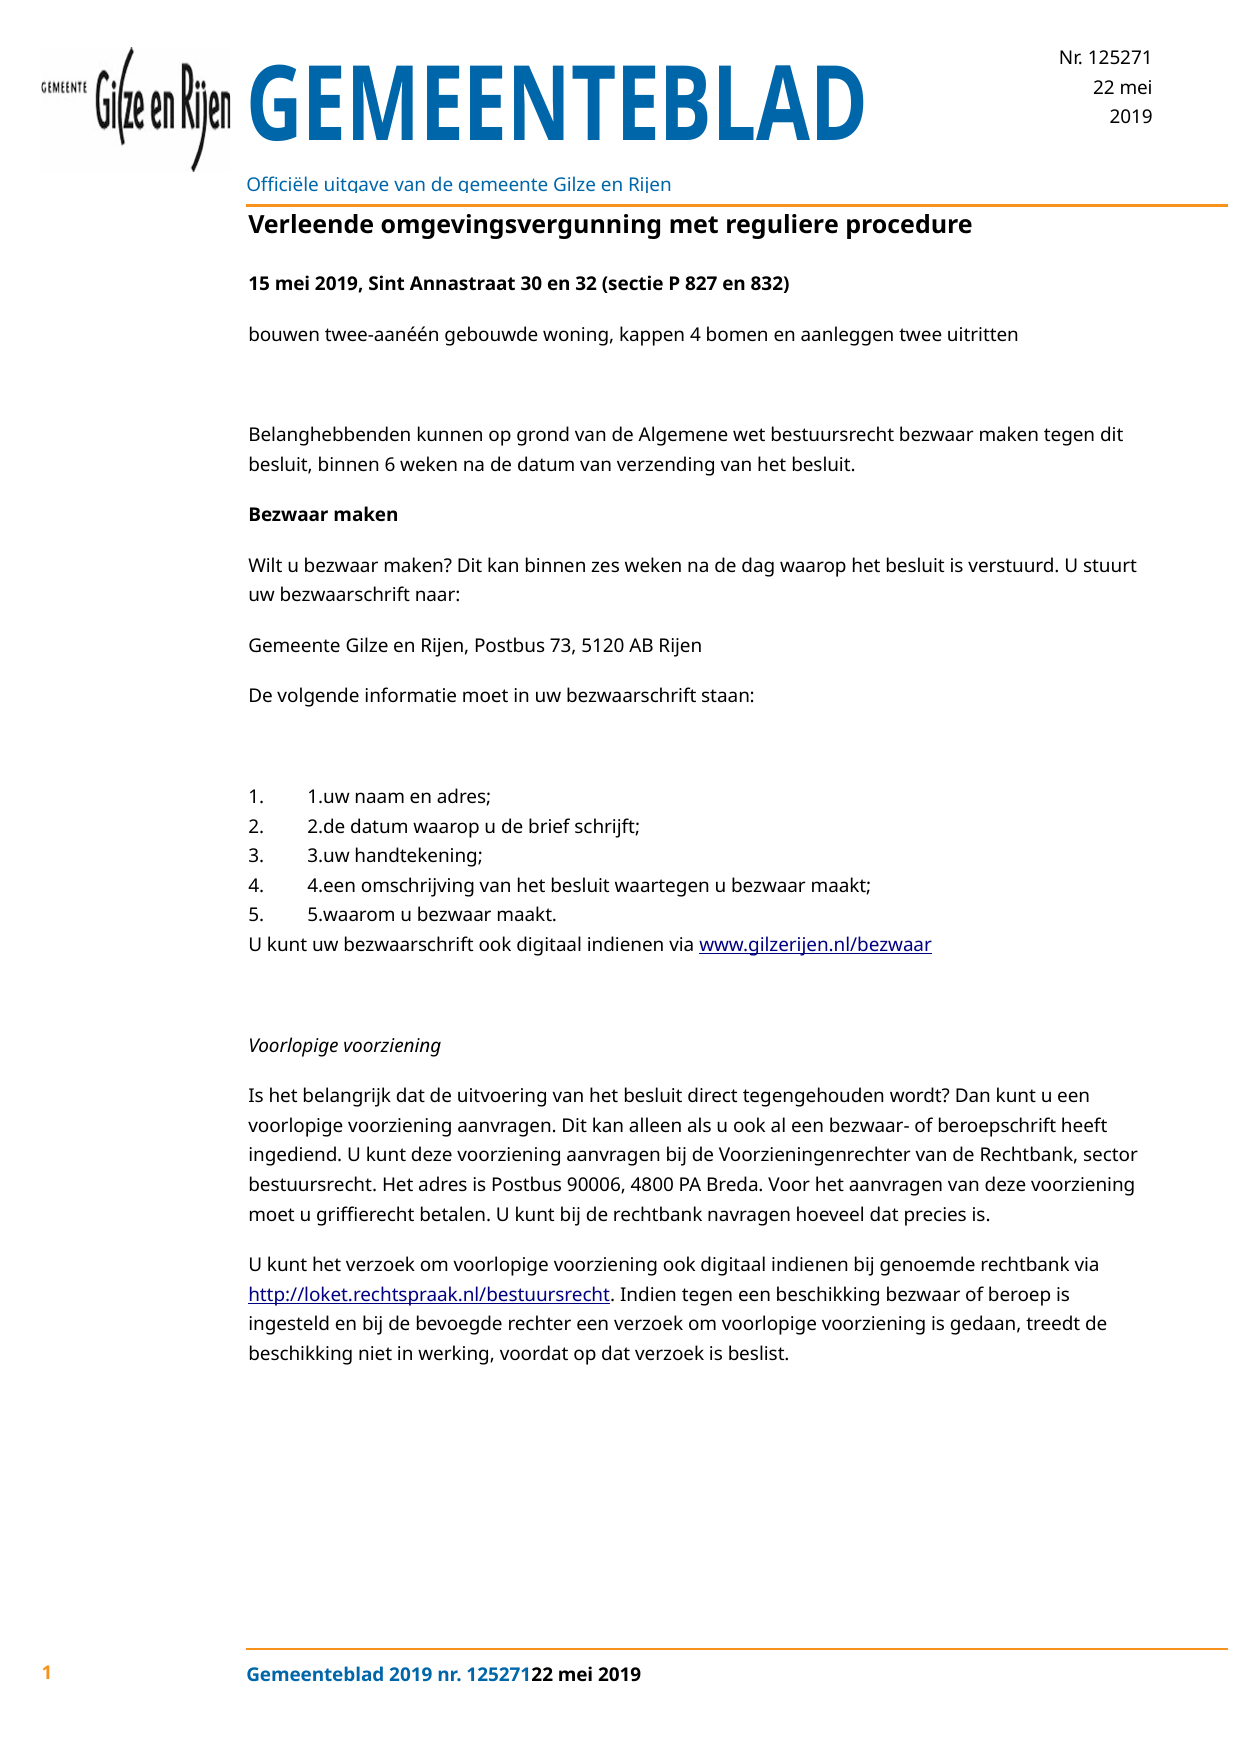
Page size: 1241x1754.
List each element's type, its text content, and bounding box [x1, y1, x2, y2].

text 15 mei 2019, Sint Annastraat 30 en 32 (sectie P 827 en 832) [248, 270, 1152, 296]
text Wilt u bezwaar maken? Dit kan binnen zes weken na de dag waarop het besluit is verstuurd. U stuurt uw bezwaarschrift naar: [248, 552, 1152, 607]
text U kunt het verzoek om voorlopige voorziening ook digitaal indienen bij genoemde rechtbank via http://loket.rechtspraak.nl/bestuursrecht. Indien tegen een beschikking bezwaar of beroep is ingesteld en bij de bevoegde rechter een verzoek om voorlopige voorziening is gedaan, treedt de beschikking niet in werking, voordat op dat verzoek is beslist. [248, 1251, 1152, 1366]
list 2.de datum waarop u de brief schrijft; [248, 813, 1152, 838]
text Bezwaar maken [248, 502, 1152, 527]
text De volgende informatie moet in uw bezwaarschrift staan: [248, 682, 1152, 708]
text Belanghebbenden kunnen op grond van de Algemene wet bestuursrecht bezwaar maken tegen dit besluit, binnen 6 weken na de datum van verzending van het besluit. [248, 422, 1152, 477]
text bouwen twee-aanéén gebouwde woning, kappen 4 bomen en aanleggen twee uitritten [248, 321, 1152, 346]
text Verleende omgevingsvergunning met reguliere procedure [248, 207, 1152, 241]
list 4.een omschrijving van het besluit waartegen u bezwaar maakt; [248, 872, 1152, 898]
list 5.waarom u bezwaar maakt. [248, 902, 1152, 927]
list 3.uw handtekening; [248, 842, 1152, 868]
text Is het belangrijk dat de uitvoering van het besluit direct tegengehouden wordt? Dan kunt u een voorlopige voorziening aanvragen. Dit kan alleen als u ook al een bezwaar- of beroepschrift heeft ingediend. U kunt deze voorziening aanvragen bij de Voorzieningenrechter van de Rechtbank, sector bestuursrecht. Het adres is Postbus 90006, 4800 PA Breda. Voor het aanvragen van deze voorziening moet u griffierecht betalen. U kunt bij de rechtbank navragen hoeveel dat precies is. [248, 1082, 1152, 1226]
text Voorlopige voorziening [248, 1032, 1152, 1058]
text U kunt uw bezwaarschrift ook digitaal indienen via www.gilzerijen.nl/bezwaar [248, 931, 1152, 957]
text Gemeente Gilze en Rijen, Postbus 73, 5120 AB Rijen [248, 632, 1152, 658]
list 1.uw naam en adres; [248, 783, 1152, 809]
picture [41, 47, 231, 172]
